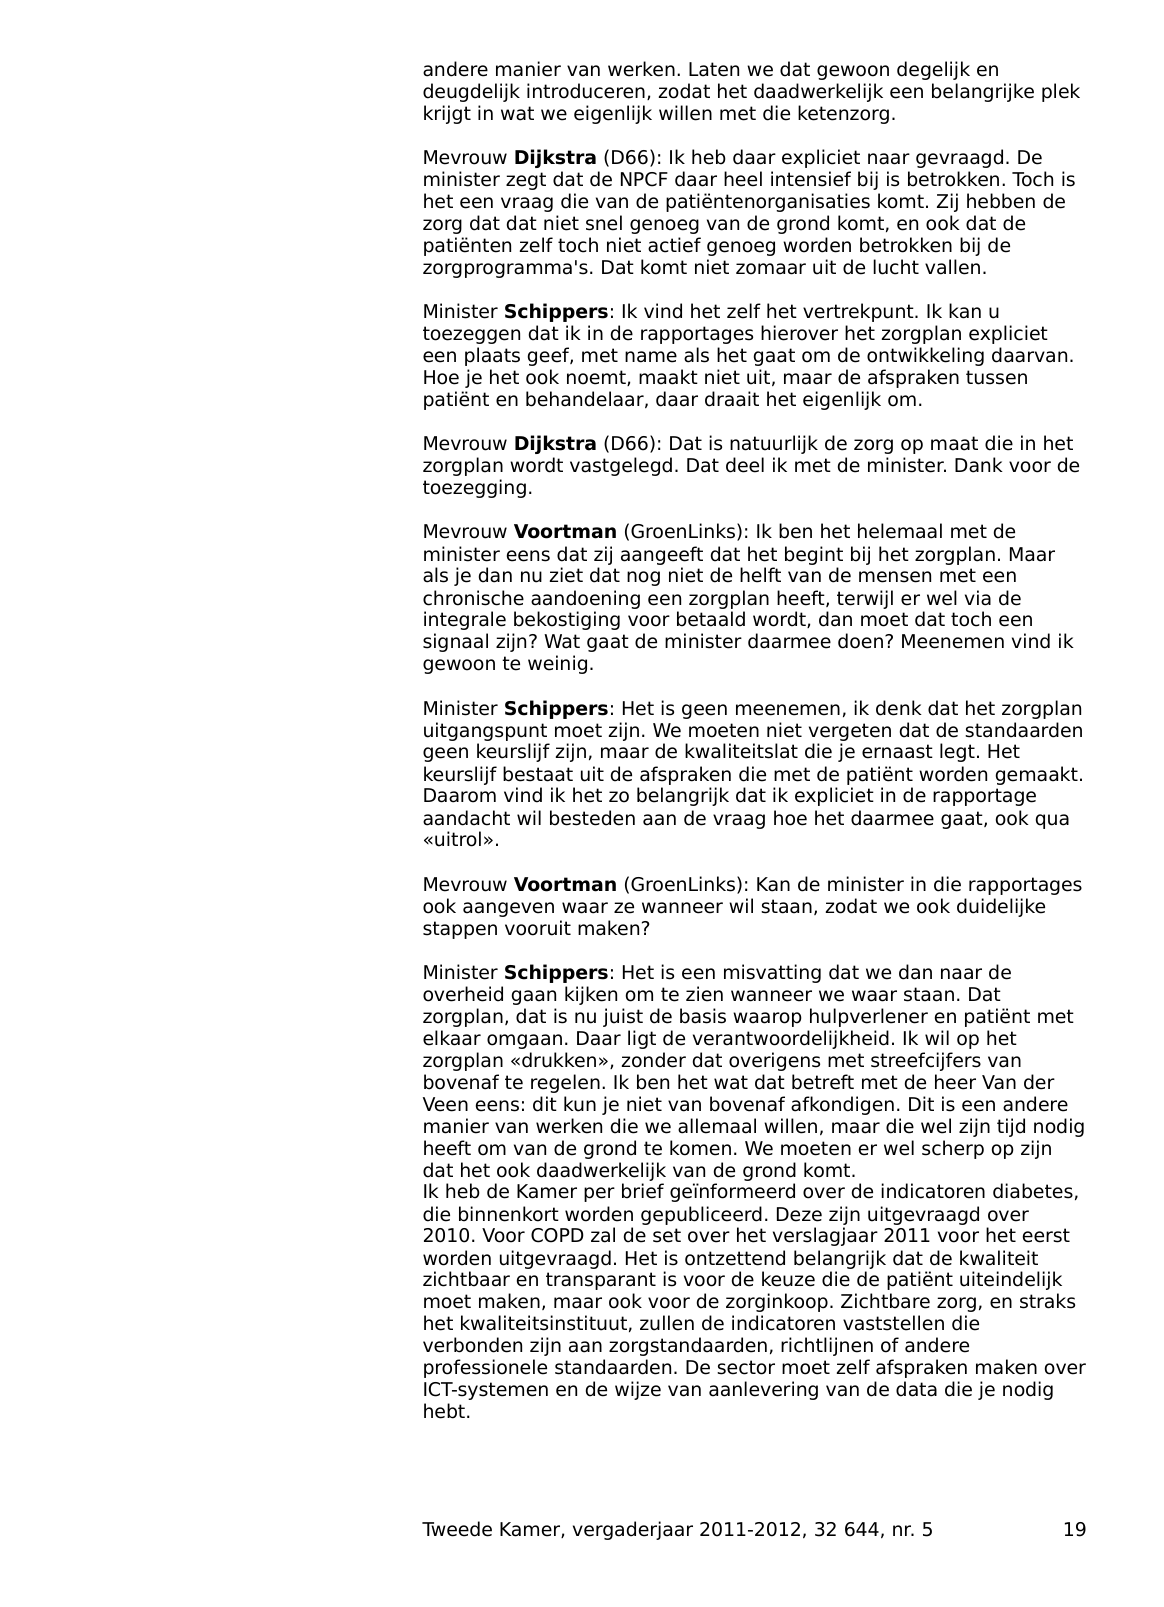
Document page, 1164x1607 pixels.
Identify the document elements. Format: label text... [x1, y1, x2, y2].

text Minister Schippers: Ik vind het zelf het vertrekpunt. Ik kan u toezeggen dat ik in de rapportages hierover het zorgplan expliciet een plaats geef, met name als het gaat om de ontwikkeling daarvan. Hoe je het ook noemt, maakt niet uit, maar de afspraken tussen patiënt en behandelaar, daar draait het eigenlijk om. [422, 301, 1087, 411]
text Minister Schippers: Het is een misvatting dat we dan naar de overheid gaan kijken om te zien wanneer we waar staan. Dat zorgplan, dat is nu juist de basis waarop hulpverlener en patiënt met elkaar omgaan. Daar ligt de verantwoordelijkheid. Ik wil op het zorgplan «drukken», zonder dat overigens met streefcijfers van bovenaf te regelen. Ik ben het wat dat betreft met de heer Van der Veen eens: dit kun je niet van bovenaf afkondigen. Dit is een andere manier van werken die we allemaal willen, maar die wel zijn tijd nodig heeft om van de grond te komen. We moeten er wel scherp op zijn dat het ook daadwerkelijk van de grond komt. [422, 962, 1087, 1181]
text andere manier van werken. Laten we dat gewoon degelijk en deugdelijk introduceren, zodat het daadwerkelijk een belangrijke plek krijgt in wat we eigenlijk willen met die ketenzorg. [422, 59, 1087, 125]
text Mevrouw Voortman (GroenLinks): Ik ben het helemaal met de minister eens dat zij aangeeft dat het begint bij het zorgplan. Maar als je dan nu ziet dat nog niet de helft van de mensen met een chronische aandoening een zorgplan heeft, terwijl er wel via de integrale bekostiging voor betaald wordt, dan moet dat toch een signaal zijn? Wat gaat de minister daarmee doen? Meenemen vind ik gewoon te weinig. [422, 521, 1087, 675]
text Mevrouw Dijkstra (D66): Dat is natuurlijk de zorg op maat die in het zorgplan wordt vastgelegd. Dat deel ik met de minister. Dank voor de toezegging. [422, 433, 1087, 499]
text Ik heb de Kamer per brief geïnformeerd over de indicatoren diabetes, die binnenkort worden gepubliceerd. Deze zijn uitgevraagd over 2010. Voor COPD zal de set over het verslagjaar 2011 voor het eerst worden uitgevraagd. Het is ontzettend belangrijk dat de kwaliteit zichtbaar en transparant is voor de keuze die de patiënt uiteindelijk moet maken, maar ook voor de zorginkoop. Zichtbare zorg, en straks het kwaliteitsinstituut, zullen de indicatoren vaststellen die verbonden zijn aan zorgstandaarden, richtlijnen of andere professionele standaarden. De sector moet zelf afspraken maken over ICT-systemen en de wijze van aanlevering van de data die je nodig hebt. [422, 1181, 1087, 1423]
text Mevrouw Dijkstra (D66): Ik heb daar expliciet naar gevraagd. De minister zegt dat de NPCF daar heel intensief bij is betrokken. Toch is het een vraag die van de patiëntenorganisaties komt. Zij hebben de zorg dat dat niet snel genoeg van de grond komt, en ook dat de patiënten zelf toch niet actief genoeg worden betrokken bij de zorgprogramma's. Dat komt niet zomaar uit de lucht vallen. [422, 147, 1087, 279]
text Mevrouw Voortman (GroenLinks): Kan de minister in die rapportages ook aangeven waar ze wanneer wil staan, zodat we ook duidelijke stappen vooruit maken? [422, 873, 1087, 939]
text Minister Schippers: Het is geen meenemen, ik denk dat het zorgplan uitgangspunt moet zijn. We moeten niet vergeten dat de standaarden geen keurslijf zijn, maar de kwaliteitslat die je ernaast legt. Het keurslijf bestaat uit de afspraken die met de patiënt worden gemaakt. Daarom vind ik het zo belangrijk dat ik expliciet in de rapportage aandacht wil besteden aan de vraag hoe het daarmee gaat, ook qua «uitrol». [422, 697, 1087, 851]
